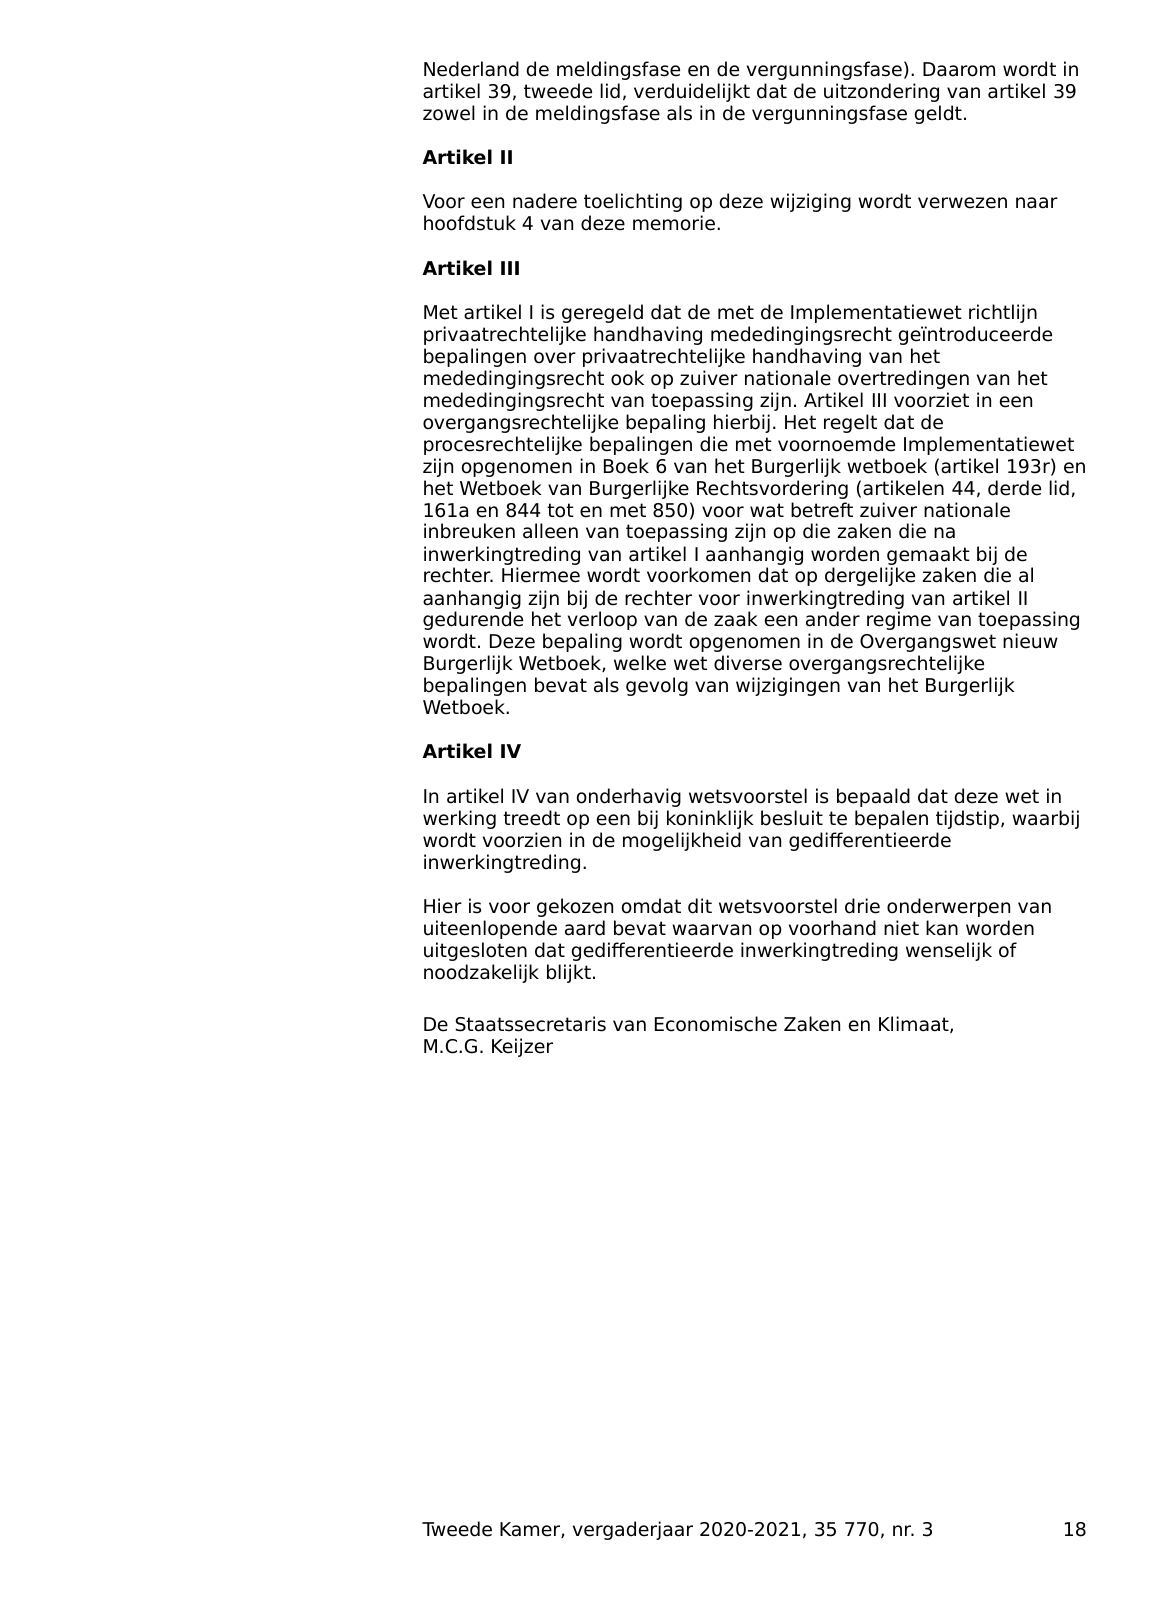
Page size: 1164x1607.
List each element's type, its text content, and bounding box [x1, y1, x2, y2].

text Voor een nadere toelichting op deze wijziging wordt verwezen naar hoofdstuk 4 van deze memorie. [422, 191, 1087, 235]
text De Staatssecretaris van Economische Zaken en Klimaat, M.C.G. Keijzer [422, 1014, 1087, 1058]
text Met artikel I is geregeld dat de met de Implementatiewet richtlijn privaatrechtelijke handhaving mededingingsrecht geïntroduceerde bepalingen over privaatrechtelijke handhaving van het mededingingsrecht ook op zuiver nationale overtredingen van het mededingingsrecht van toepassing zijn. Artikel III voorziet in een overgangsrechtelijke bepaling hierbij. Het regelt dat de procesrechtelijke bepalingen die met voornoemde Implementatiewet zijn opgenomen in Boek 6 van het Burgerlijk wetboek (artikel 193r) en het Wetboek van Burgerlijke Rechtsvordering (artikelen 44, derde lid, 161a en 844 tot en met 850) voor wat betreft zuiver nationale inbreuken alleen van toepassing zijn op die zaken die na inwerkingtreding van artikel I aanhangig worden gemaakt bij de rechter. Hiermee wordt voorkomen dat op dergelijke zaken die al aanhangig zijn bij de rechter voor inwerkingtreding van artikel II gedurende het verloop van de zaak een ander regime van toepassing wordt. Deze bepaling wordt opgenomen in de Overgangswet nieuw Burgerlijk Wetboek, welke wet diverse overgangsrechtelijke bepalingen bevat als gevolg van wijzigingen van het Burgerlijk Wetboek. [422, 302, 1087, 719]
text Hier is voor gekozen omdat dit wetsvoorstel drie onderwerpen van uiteenlopende aard bevat waarvan op voorhand niet kan worden uitgesloten dat gedifferentieerde inwerkingtreding wenselijk of noodzakelijk blijkt. [422, 896, 1087, 984]
text In artikel IV van onderhavig wetsvoorstel is bepaald dat deze wet in werking treedt op een bij koninklijk besluit te bepalen tijdstip, waarbij wordt voorzien in de mogelijkheid van gedifferentieerde inwerkingtreding. [422, 786, 1087, 873]
subtitle Artikel IV [422, 741, 1087, 763]
subtitle Artikel III [422, 257, 1087, 279]
text Nederland de meldingsfase en de vergunningsfase). Daarom wordt in artikel 39, tweede lid, verduidelijkt dat de uitzondering van artikel 39 zowel in de meldingsfase als in de vergunningsfase geldt. [422, 59, 1087, 125]
subtitle Artikel II [422, 147, 1087, 169]
